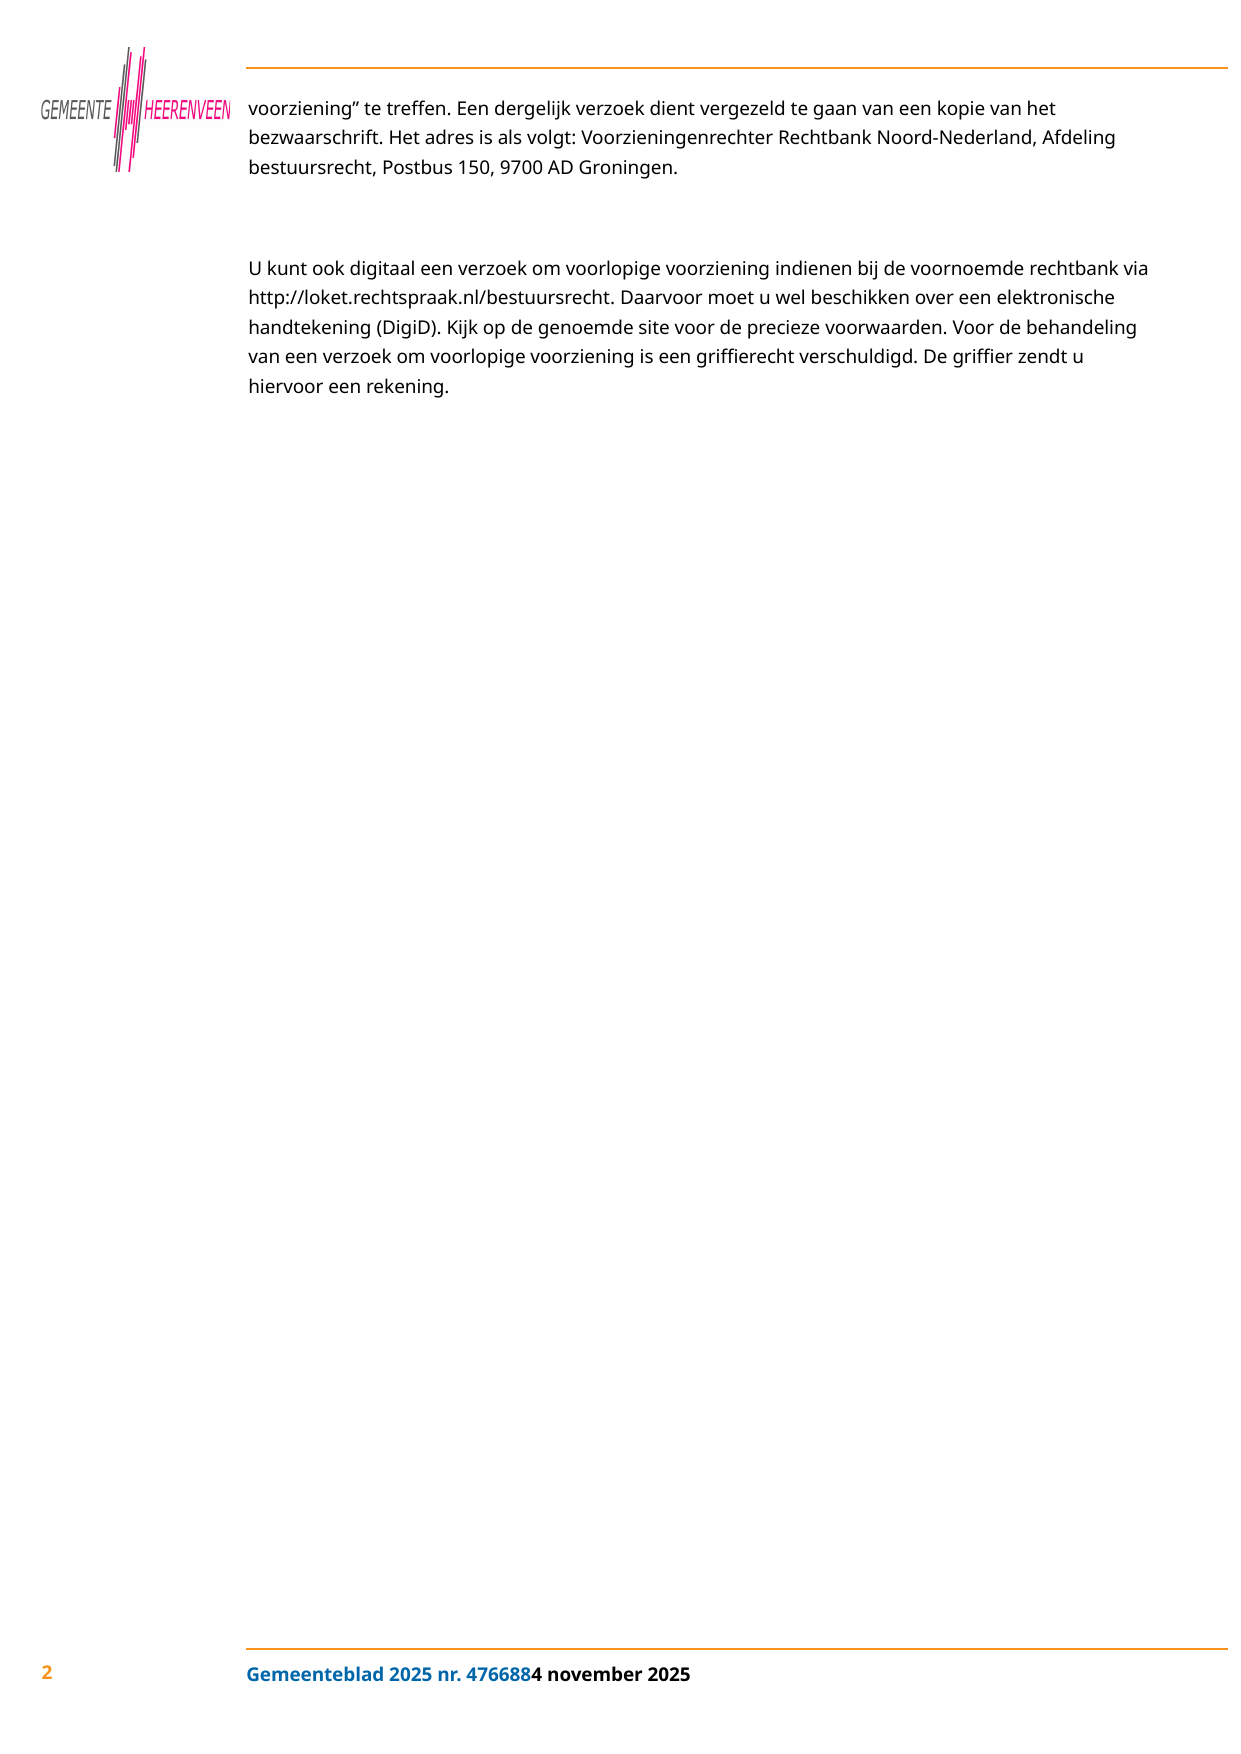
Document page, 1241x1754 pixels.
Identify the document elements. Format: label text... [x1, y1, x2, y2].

text voorziening” te treffen. Een dergelijk verzoek dient vergezeld te gaan van een kopie van het bezwaarschrift. Het adres is als volgt: Voorzieningenrechter Rechtbank Noord-Nederland, Afdeling bestuursrecht, Postbus 150, 9700 AD Groningen. [248, 95, 1152, 180]
text U kunt ook digitaal een verzoek om voorlopige voorziening indienen bij de voornoemde rechtbank via http://loket.rechtspraak.nl/bestuursrecht. Daarvoor moet u wel beschikken over een elektronische handtekening (DigiD). Kijk op de genoemde site voor de precieze voorwaarden. Voor de behandeling van een verzoek om voorlopige voorziening is een griffierecht verschuldigd. De griffier zendt u hiervoor een rekening. [248, 255, 1152, 399]
picture [41, 47, 231, 172]
